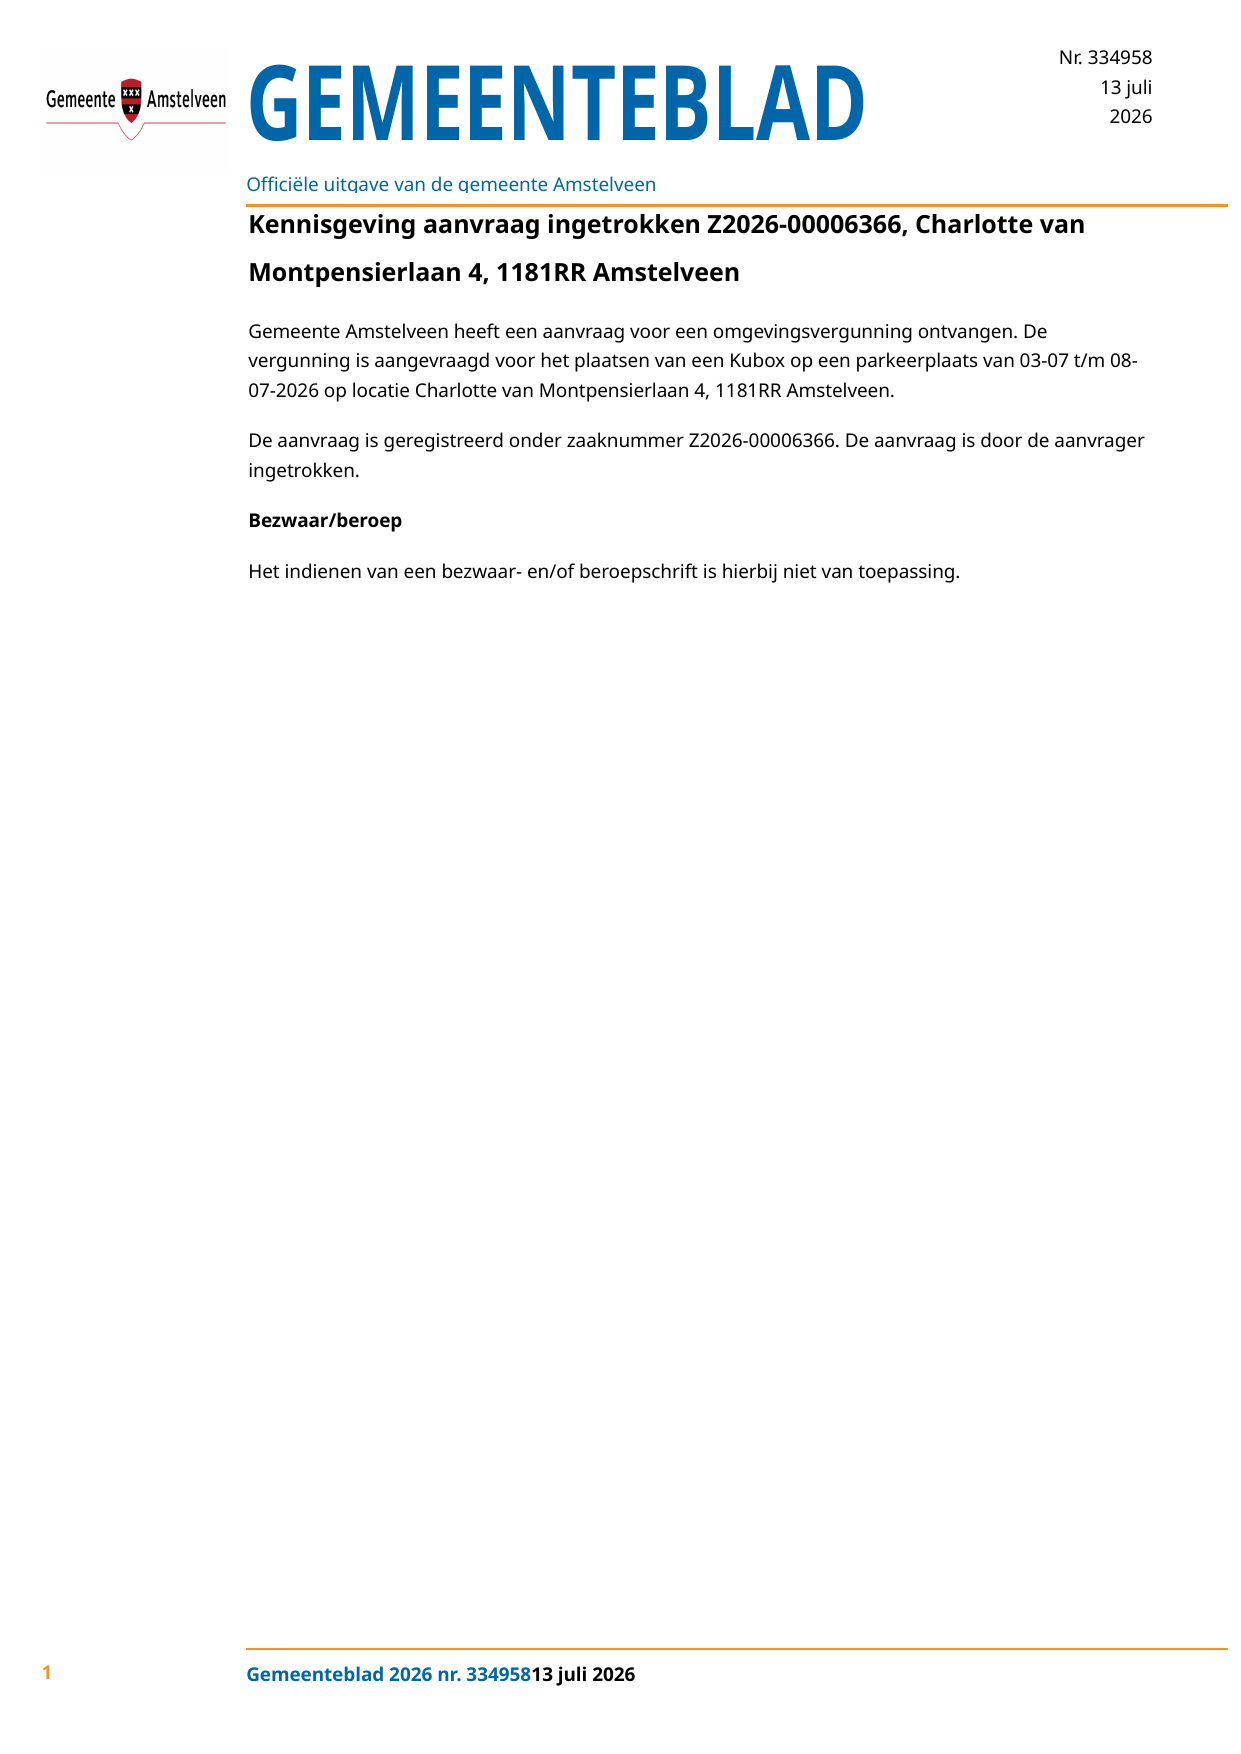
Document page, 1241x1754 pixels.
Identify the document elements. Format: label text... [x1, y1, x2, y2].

text Gemeente Amstelveen heeft een aanvraag voor een omgevingsvergunning ontvangen. De vergunning is aangevraagd voor het plaatsen van een Kubox op een parkeerplaats van 03-07 t/m 08-07-2026 op locatie Charlotte van Montpensierlaan 4, 1181RR Amstelveen. [248, 318, 1152, 403]
text De aanvraag is geregistreerd onder zaaknummer Z2026-00006366. De aanvraag is door de aanvrager ingetrokken. [248, 427, 1152, 483]
text Bezwaar/beroep [248, 507, 1152, 533]
text Kennisgeving aanvraag ingetrokken Z2026-00006366, Charlotte van Montpensierlaan 4, 1181RR Amstelveen [248, 207, 1152, 288]
picture [41, 47, 231, 172]
text Het indienen van een bezwaar- en/of beroepschrift is hierbij niet van toepassing. [248, 558, 1152, 584]
